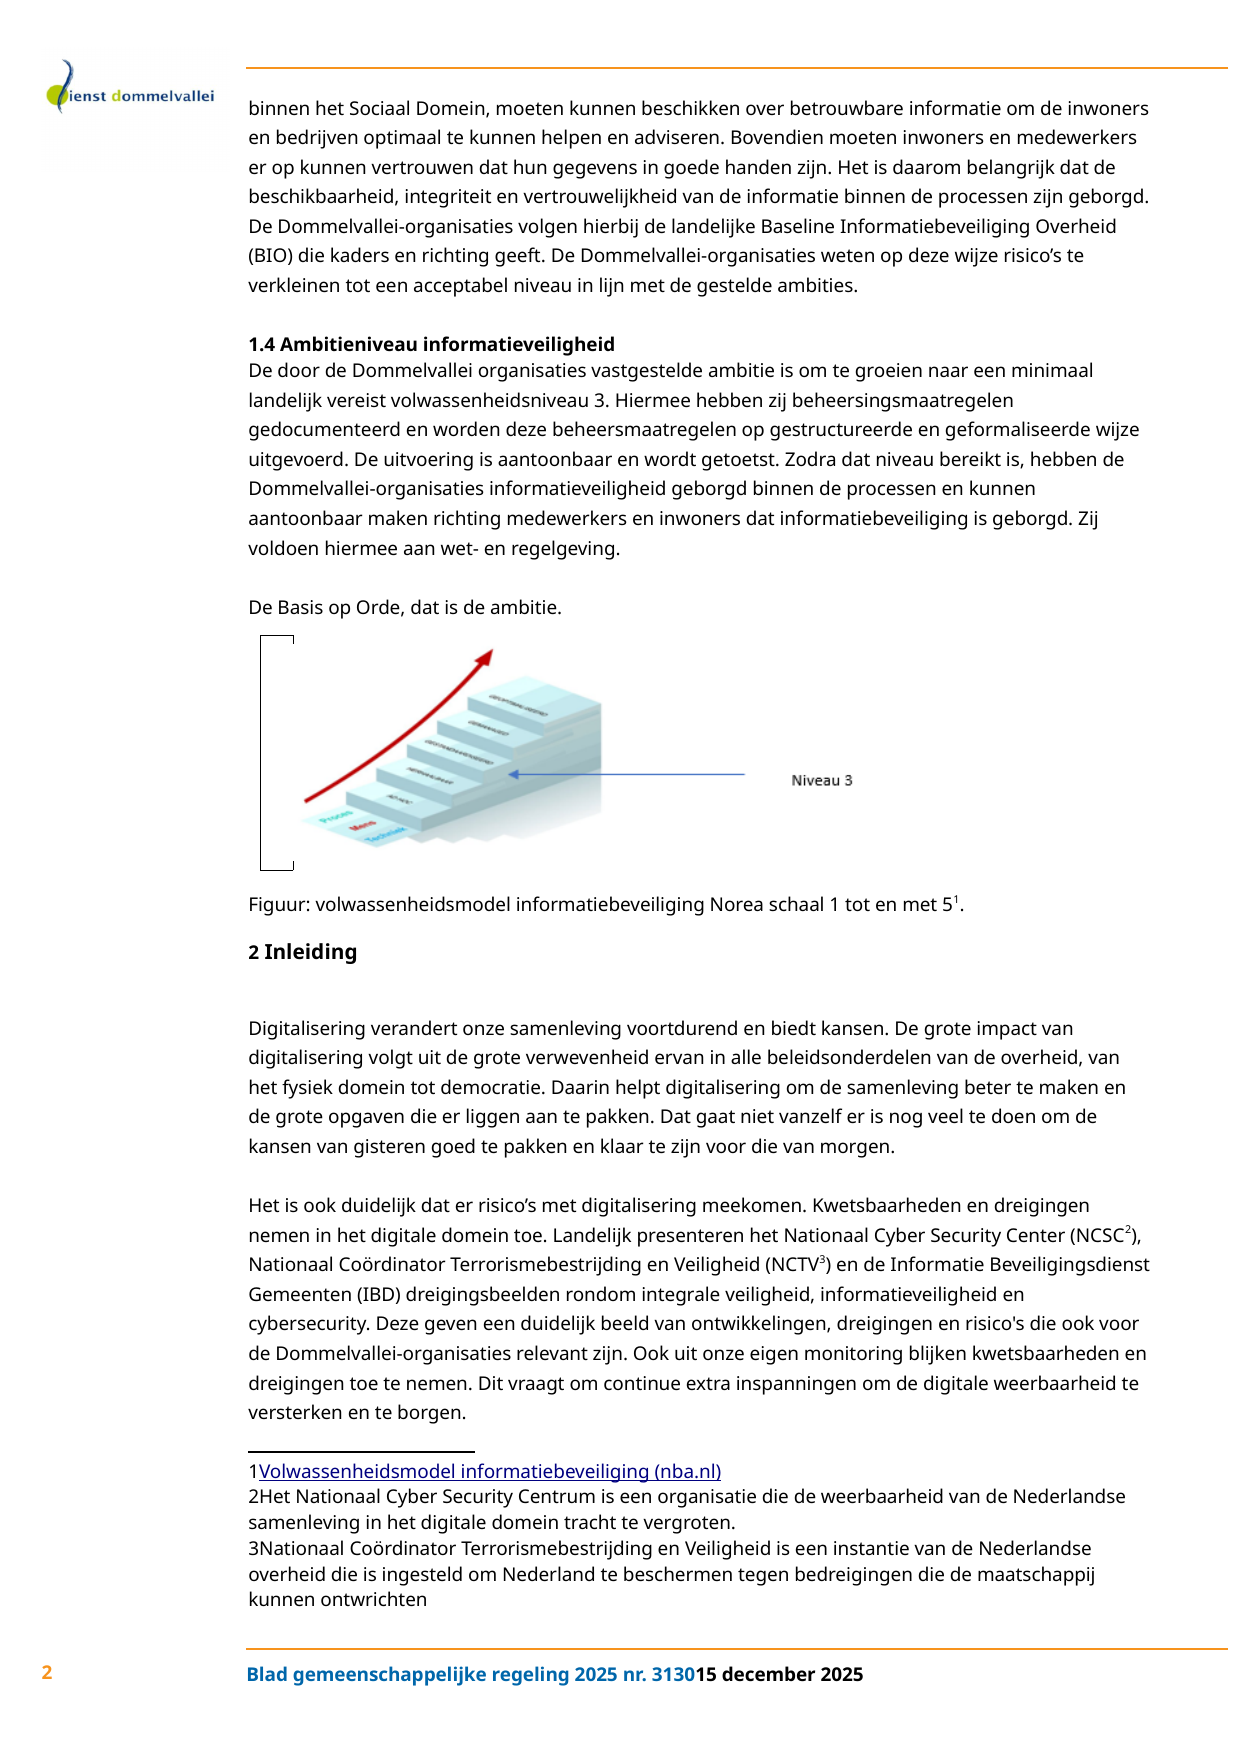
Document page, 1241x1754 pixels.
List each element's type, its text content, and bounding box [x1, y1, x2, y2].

text Het is ook duidelijk dat er risico’s met digitalisering meekomen. Kwetsbaarheden en dreigingen nemen in het digitale domein toe. Landelijk presenteren het Nationaal Cyber Security Center (NCSC), Nationaal Coördinator Terrorismebestrijding en Veiligheid (NCTV) en de Informatie Beveiligingsdienst Gemeenten (IBD) dreigingsbeelden rondom integrale veiligheid, informatieveiligheid en cybersecurity. Deze geven een duidelijk beeld van ontwikkelingen, dreigingen en risico's die ook voor de Dommelvallei-organisaties relevant zijn. Ook uit onze eigen monitoring blijken kwetsbaarheden en dreigingen toe te nemen. Dit vraagt om continue extra inspanningen om de digitale weerbaarheid te versterken en te borgen. [248, 1192, 1152, 1425]
text Figuur: volwassenheidsmodel informatiebeveiliging Norea schaal 1 tot en met 5. [248, 891, 1152, 917]
picture [41, 47, 231, 172]
text Nationaal Coördinator Terrorismebestrijding en Veiligheid is een instantie van de Nederlandse overheid die is ingesteld om Nederland te beschermen tegen bedreigingen die de maatschappij kunnen ontwrichten [248, 1535, 1152, 1612]
text 2 Inleiding [248, 937, 1152, 965]
text De door de Dommelvallei organisaties vastgestelde ambitie is om te groeien naar een minimaal landelijk vereist volwassenheidsniveau 3. Hiermee hebben zij beheersingsmaatregelen gedocumenteerd en worden deze beheersmaatregelen op gestructureerde en geformaliseerde wijze uitgevoerd. De uitvoering is aantoonbaar en wordt getoetst. Zodra dat niveau bereikt is, hebben de Dommelvallei-organisaties informatieveiligheid geborgd binnen de processen en kunnen aantoonbaar maken richting medewerkers en inwoners dat informatiebeveiliging is geborgd. Zij voldoen hiermee aan wet- en regelgeving. [248, 357, 1152, 560]
text Digitalisering verandert onze samenleving voortdurend en biedt kansen. De grote impact van digitalisering volgt uit de grote verwevenheid ervan in alle beleidsonderdelen van de overheid, van het fysiek domein tot democratie. Daarin helpt digitalisering om de samenleving beter te maken en de grote opgaven die er liggen aan te pakken. Dat gaat niet vanzelf er is nog veel te doen om de kansen van gisteren goed te pakken en klaar te zijn voor die van morgen. [248, 1015, 1152, 1159]
text Volwassenheidsmodel informatiebeveiliging (nba.nl) [248, 1458, 1152, 1483]
text binnen het Sociaal Domein, moeten kunnen beschikken over betrouwbare informatie om de inwoners en bedrijven optimaal te kunnen helpen en adviseren. Bovendien moeten inwoners en medewerkers er op kunnen vertrouwen dat hun gegevens in goede handen zijn. Het is daarom belangrijk dat de beschikbaarheid, integriteit en vertrouwelijkheid van de informatie binnen de processen zijn geborgd. De Dommelvallei-organisaties volgen hierbij de landelijke Baseline Informatiebeveiliging Overheid (BIO) die kaders en richting geeft. De Dommelvallei-organisaties weten op deze wijze risico’s te verkleinen tot een acceptabel niveau in lijn met de gestelde ambities. [248, 95, 1152, 298]
text 1.4 Ambitieniveau informatieveiligheid [248, 331, 1152, 357]
picture [268, 644, 860, 861]
text De Basis op Orde, dat is de ambitie. [248, 594, 1152, 619]
text Het Nationaal Cyber Security Centrum is een organisatie die de weerbaarheid van de Nederlandse samenleving in het digitale domein tracht te vergroten. [248, 1483, 1152, 1535]
